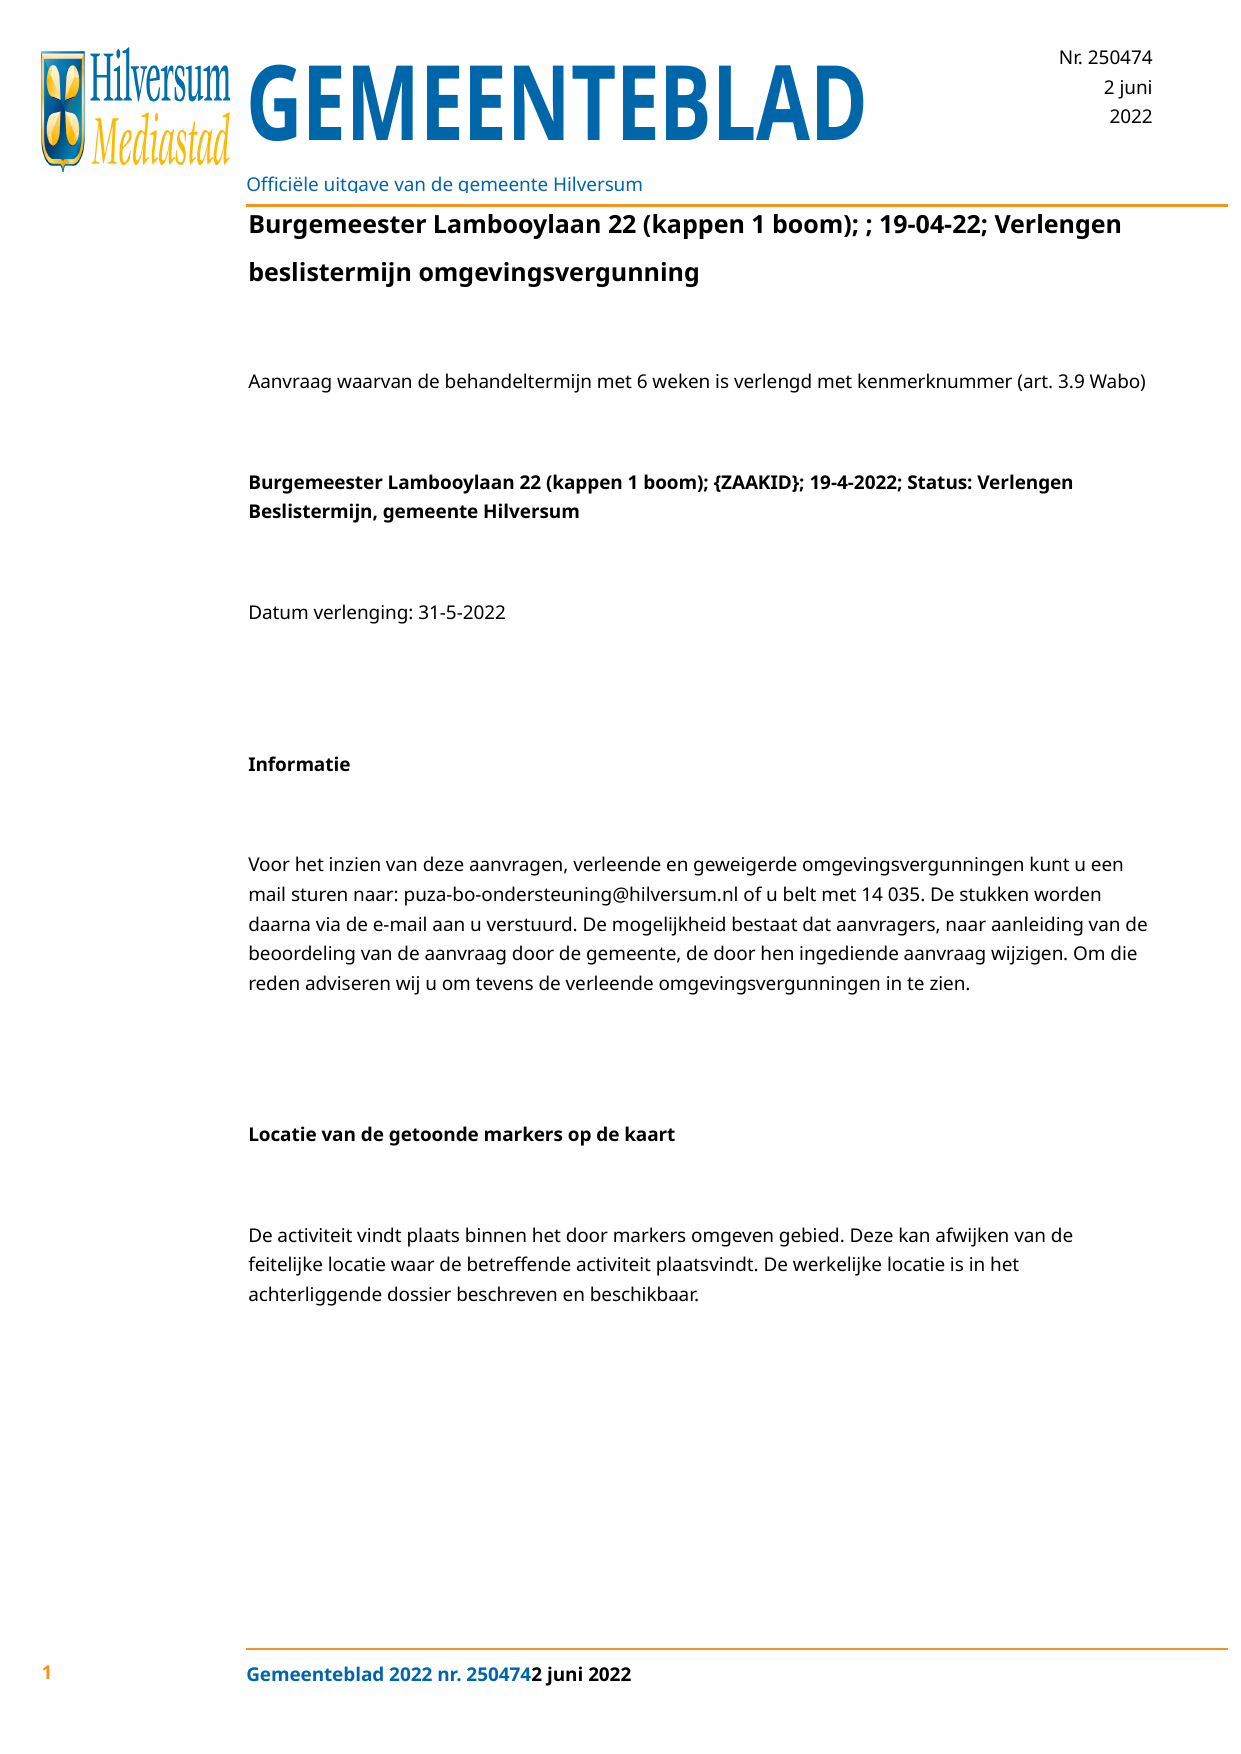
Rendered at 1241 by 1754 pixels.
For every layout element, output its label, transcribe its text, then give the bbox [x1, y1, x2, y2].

picture [41, 47, 231, 172]
text De activiteit vindt plaats binnen het door markers omgeven gebied. Deze kan afwijken van de feitelijke locatie waar de betreffende activiteit plaatsvindt. De werkelijke locatie is in het achterliggende dossier beschreven en beschikbaar. [248, 1222, 1152, 1307]
text Datum verlenging: 31-5-2022 [248, 599, 1152, 625]
text Locatie van de getoonde markers op de kaart [248, 1121, 1152, 1147]
text Burgemeester Lambooylaan 22 (kappen 1 boom); ; 19-04-22; Verlengen beslistermijn omgevingsvergunning [248, 207, 1152, 288]
text Burgemeester Lambooylaan 22 (kappen 1 boom); {ZAAKID}; 19-4-2022; Status: Verlengen Beslistermijn, gemeente Hilversum [248, 469, 1152, 524]
text Informatie [248, 751, 1152, 777]
text Aanvraag waarvan de behandeltermijn met 6 weken is verlengd met kenmerknummer (art. 3.9 Wabo) [248, 368, 1152, 394]
text Voor het inzien van deze aanvragen, verleende en geweigerde omgevingsvergunningen kunt u een mail sturen naar: puza-bo-ondersteuning@hilversum.nl of u belt met 14 035. De stukken worden daarna via de e-mail aan u verstuurd. De mogelijkheid bestaat dat aanvragers, naar aanleiding van de beoordeling van de aanvraag door de gemeente, de door hen ingediende aanvraag wijzigen. Om die reden adviseren wij u om tevens de verleende omgevingsvergunningen in te zien. [248, 852, 1152, 996]
